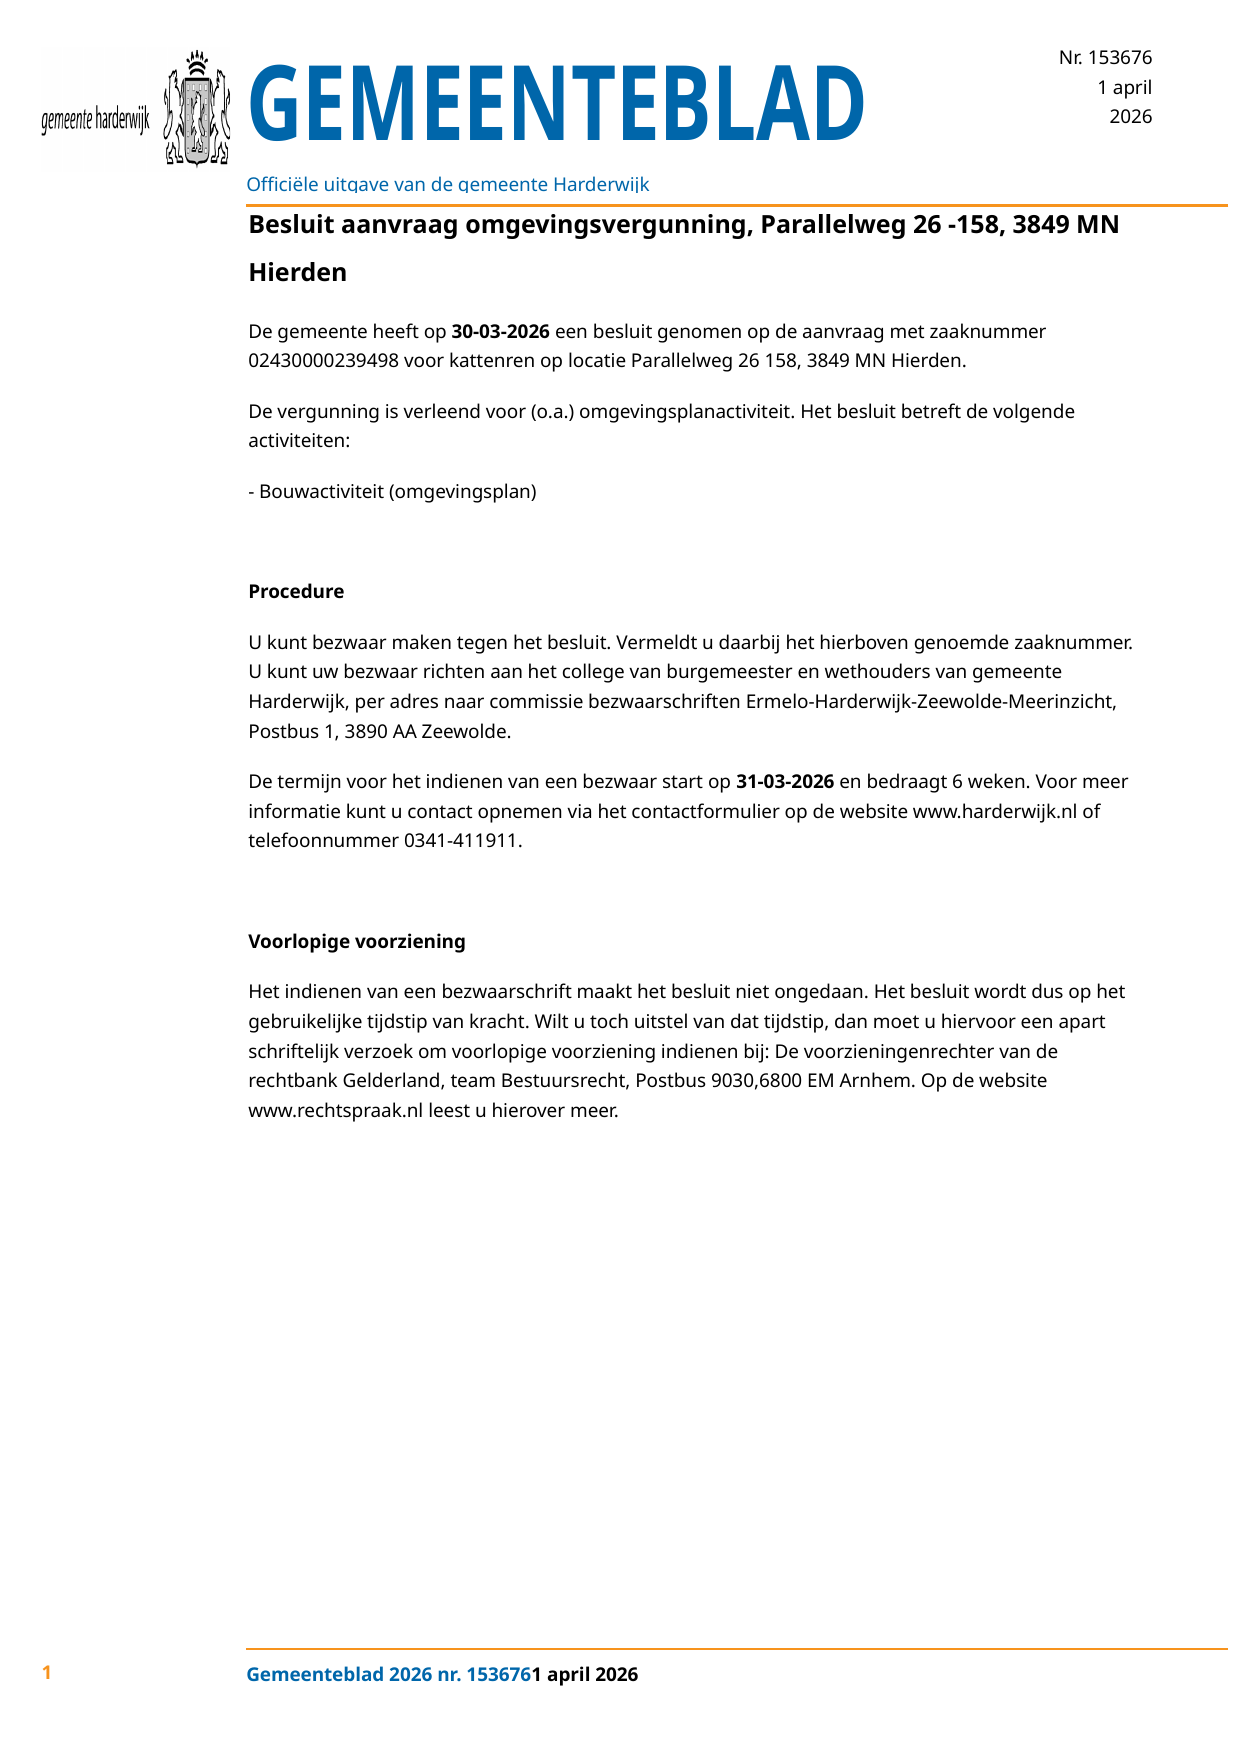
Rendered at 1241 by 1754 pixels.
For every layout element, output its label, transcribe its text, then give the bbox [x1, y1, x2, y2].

text Besluit aanvraag omgevingsvergunning, Parallelweg 26 -158, 3849 MN Hierden [248, 207, 1152, 288]
text De gemeente heeft op 30-03-2026 een besluit genomen op de aanvraag met zaaknummer 02430000239498 voor kattenren op locatie Parallelweg 26 158, 3849 MN Hierden. [248, 318, 1152, 373]
text Procedure [248, 579, 1152, 604]
text De vergunning is verleend voor (o.a.) omgevingsplanactiviteit. Het besluit betreft de volgende activiteiten: [248, 398, 1152, 453]
text U kunt bezwaar maken tegen het besluit. Vermeldt u daarbij het hierboven genoemde zaaknummer. U kunt uw bezwaar richten aan het college van burgemeester en wethouders van gemeente Harderwijk, per adres naar commissie bezwaarschriften Ermelo-Harderwijk-Zeewolde-Meerinzicht, Postbus 1, 3890 AA Zeewolde. [248, 629, 1152, 744]
text - Bouwactiviteit (omgevingsplan) [248, 478, 1152, 504]
text Voorlopige voorziening [248, 928, 1152, 954]
text Het indienen van een bezwaarschrift maakt het besluit niet ongedaan. Het besluit wordt dus op het gebruikelijke tijdstip van kracht. Wilt u toch uitstel van dat tijdstip, dan moet u hiervoor een apart schriftelijk verzoek om voorlopige voorziening indienen bij: De voorzieningenrechter van de rechtbank Gelderland, team Bestuursrecht, Postbus 9030,6800 EM Arnhem. Op de website www.rechtspraak.nl leest u hierover meer. [248, 979, 1152, 1123]
text De termijn voor het indienen van een bezwaar start op 31-03-2026 en bedraagt 6 weken. Voor meer informatie kunt u contact opnemen via het contactformulier op de website www.harderwijk.nl of telefoonnummer 0341-411911. [248, 768, 1152, 853]
picture [41, 47, 231, 172]
